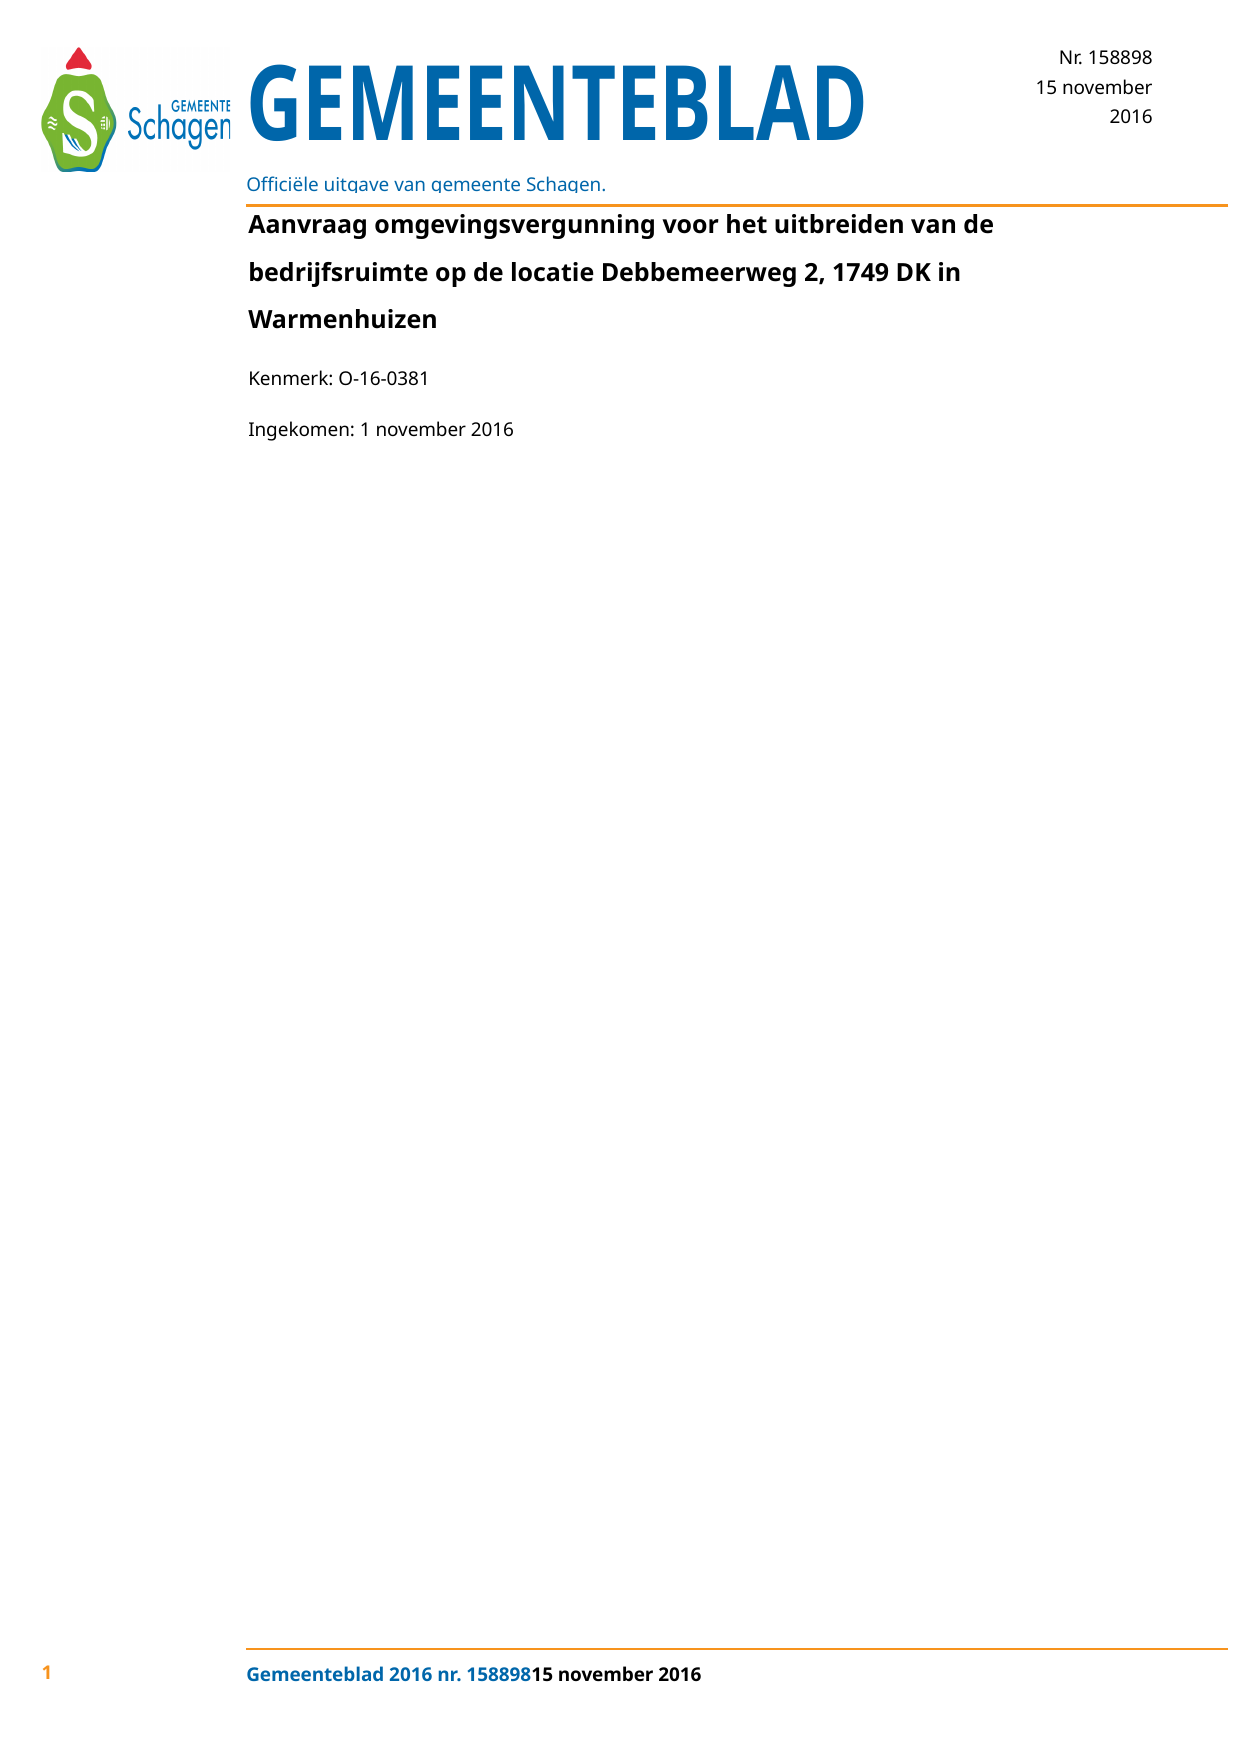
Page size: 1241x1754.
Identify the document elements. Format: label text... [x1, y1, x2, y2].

text Ingekomen: 1 november 2016 [248, 416, 1152, 442]
picture [41, 47, 231, 172]
text Kenmerk: O-16-0381 [248, 366, 1152, 391]
text Aanvraag omgevingsvergunning voor het uitbreiden van de bedrijfsruimte op de locatie Debbemeerweg 2, 1749 DK in Warmenhuizen [248, 207, 1152, 336]
